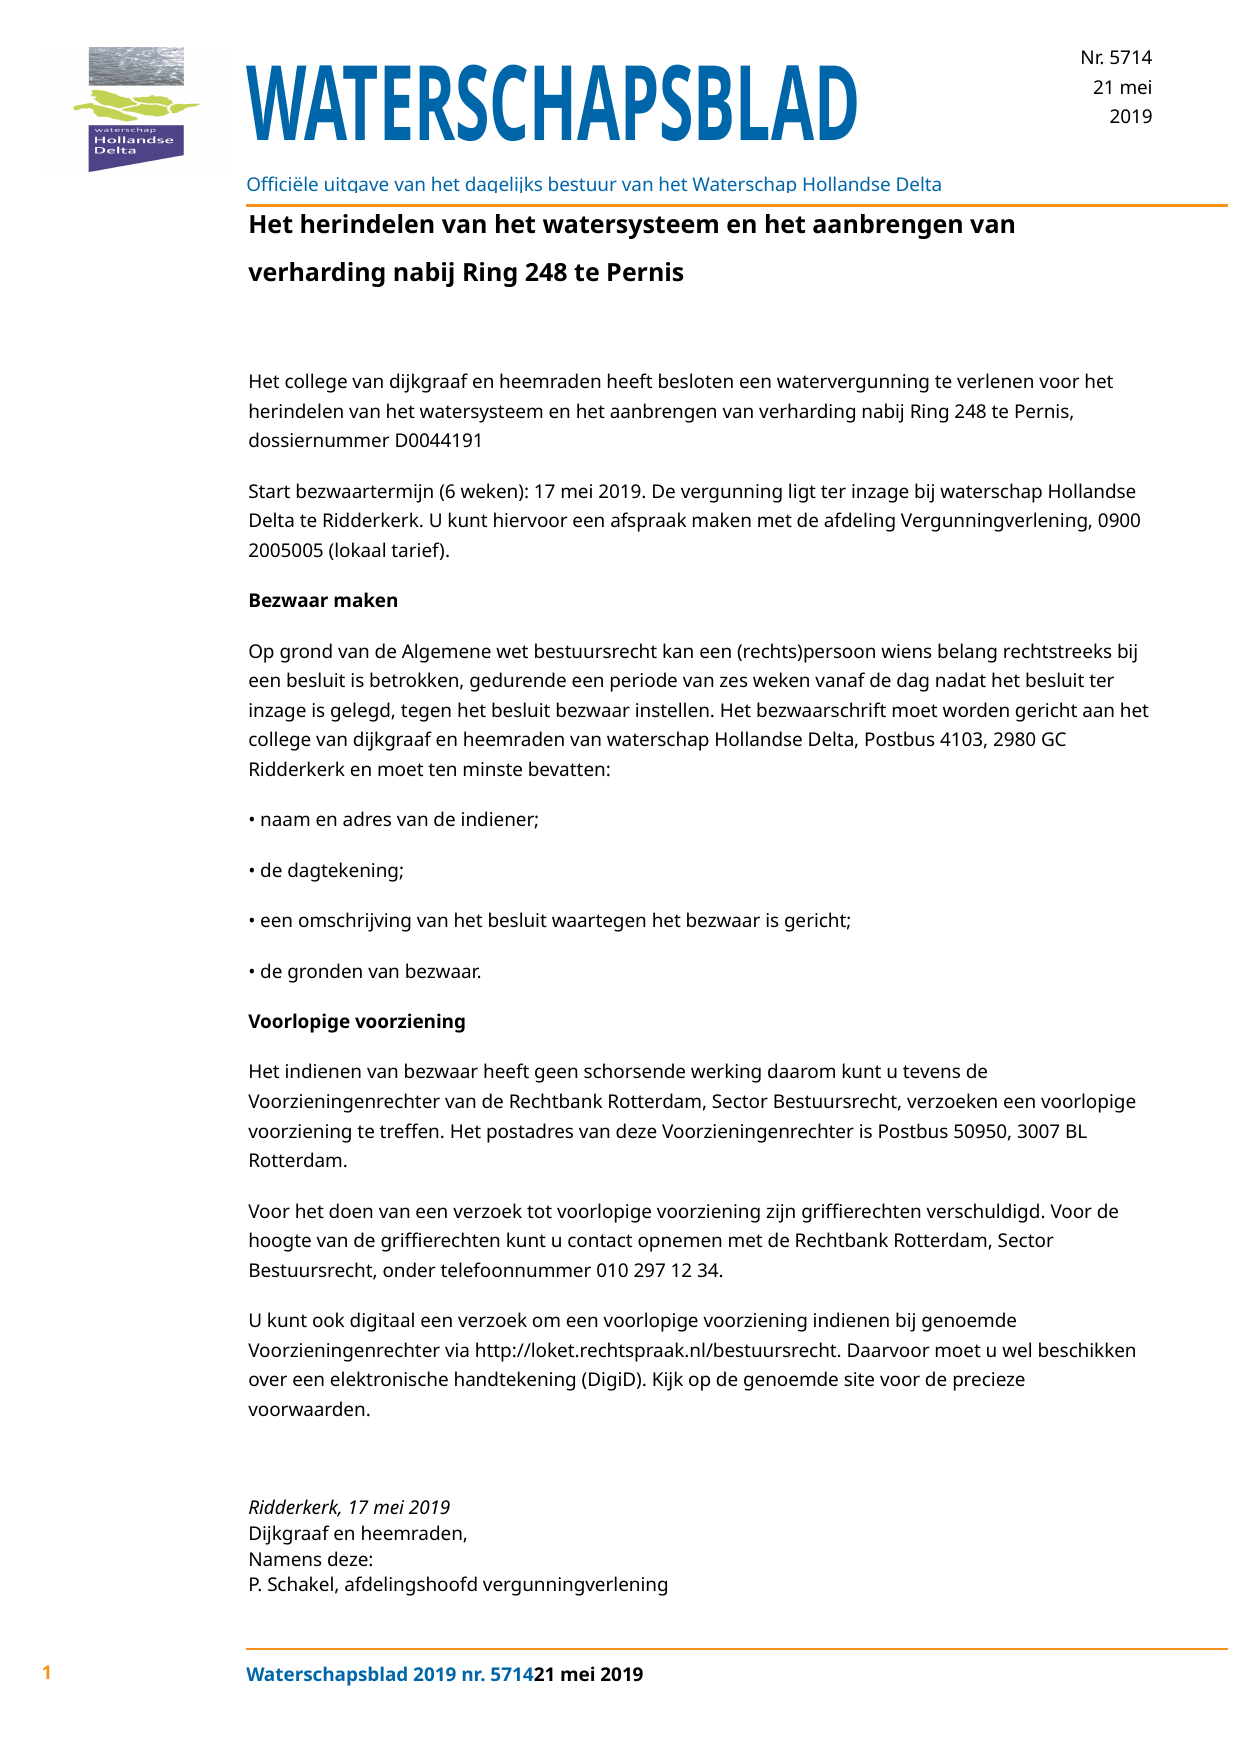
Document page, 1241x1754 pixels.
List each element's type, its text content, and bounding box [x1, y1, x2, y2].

text Ridderkerk, 17 mei 2019 [248, 1494, 1152, 1520]
text U kunt ook digitaal een verzoek om een voorlopige voorziening indienen bij genoemde Voorzieningenrechter via http://loket.rechtspraak.nl/bestuursrecht. Daarvoor moet u wel beschikken over een elektronische handtekening (DigiD). Kijk op de genoemde site voor de precieze voorwaarden. [248, 1307, 1152, 1422]
text • naam en adres van de indiener; [248, 807, 1152, 832]
text Voorlopige voorziening [248, 1008, 1152, 1034]
text Dijkgraaf en heemraden, [248, 1520, 1152, 1546]
text Het herindelen van het watersysteem en het aanbrengen van verharding nabij Ring 248 te Pernis [248, 207, 1152, 288]
text Start bezwaartermijn (6 weken): 17 mei 2019. De vergunning ligt ter inzage bij waterschap Hollandse Delta te Ridderkerk. U kunt hiervoor een afspraak maken met de afdeling Vergunningverlening, 0900 2005005 (lokaal tarief). [248, 478, 1152, 563]
text Namens deze: [248, 1546, 1152, 1572]
text Op grond van de Algemene wet bestuursrecht kan een (rechts)persoon wiens belang rechtstreeks bij een besluit is betrokken, gedurende een periode van zes weken vanaf de dag nadat het besluit ter inzage is gelegd, tegen het besluit bezwaar instellen. Het bezwaarschrift moet worden gericht aan het college van dijkgraaf en heemraden van waterschap Hollandse Delta, Postbus 4103, 2980 GC Ridderkerk en moet ten minste bevatten: [248, 638, 1152, 782]
text Voor het doen van een verzoek tot voorlopige voorziening zijn griffierechten verschuldigd. Voor de hoogte van de griffierechten kunt u contact opnemen met de Rechtbank Rotterdam, Sector Bestuursrecht, onder telefoonnummer 010 297 12 34. [248, 1198, 1152, 1283]
text Bezwaar maken [248, 587, 1152, 613]
text Het college van dijkgraaf en heemraden heeft besloten een watervergunning te verlenen voor het herindelen van het watersysteem en het aanbrengen van verharding nabij Ring 248 te Pernis, dossiernummer D0044191 [248, 368, 1152, 453]
text • een omschrijving van het besluit waartegen het bezwaar is gericht; [248, 907, 1152, 933]
text • de dagtekening; [248, 857, 1152, 883]
picture [41, 47, 231, 172]
text P. Schakel, afdelingshoofd vergunningverlening [248, 1572, 1152, 1597]
text • de gronden van bezwaar. [248, 958, 1152, 984]
text Het indienen van bezwaar heeft geen schorsende werking daarom kunt u tevens de Voorzieningenrechter van de Rechtbank Rotterdam, Sector Bestuursrecht, verzoeken een voorlopige voorziening te treffen. Het postadres van deze Voorzieningenrechter is Postbus 50950, 3007 BL Rotterdam. [248, 1059, 1152, 1173]
